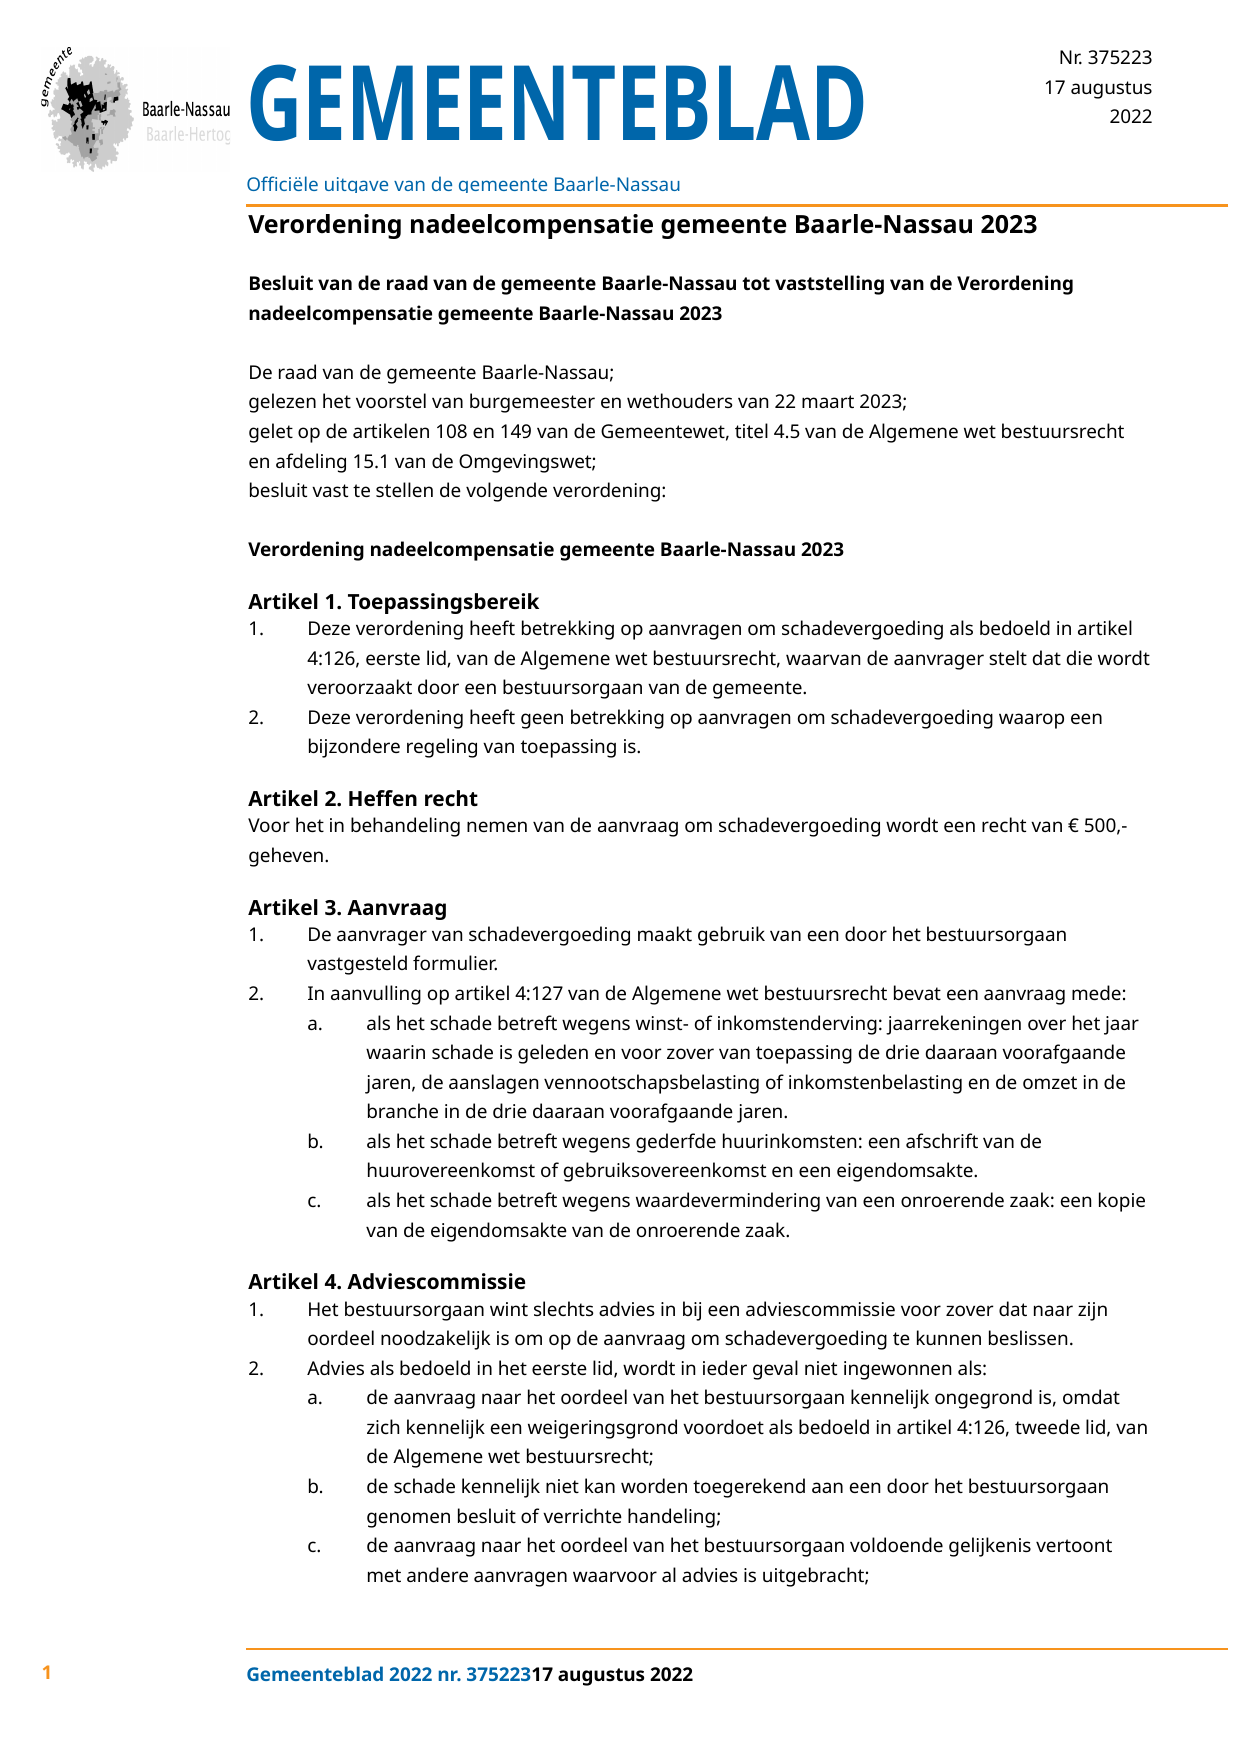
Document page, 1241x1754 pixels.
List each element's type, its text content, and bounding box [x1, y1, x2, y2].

text De raad van de gemeente Baarle-Nassau; [248, 359, 1152, 385]
text gelezen het voorstel van burgemeester en wethouders van 22 maart 2023; [248, 389, 1152, 414]
list De aanvrager van schadevergoeding maakt gebruik van een door het bestuursorgaan vastgesteld formulier. [248, 921, 1152, 976]
list Advies als bedoeld in het eerste lid, wordt in ieder geval niet ingewonnen als: [248, 1355, 1152, 1381]
list als het schade betreft wegens winst- of inkomstenderving: jaarrekeningen over het jaar waarin schade is geleden en voor zover van toepassing de drie daaraan voorafgaande jaren, de aanslagen vennootschapsbelasting of inkomstenbelasting en de omzet in de branche in de drie daaraan voorafgaande jaren. [307, 1010, 1152, 1124]
text Besluit van de raad van de gemeente Baarle-Nassau tot vaststelling van de Verordening nadeelcompensatie gemeente Baarle-Nassau 2023 [248, 270, 1152, 326]
list Het bestuursorgaan wint slechts advies in bij een adviescommissie voor zover dat naar zijn oordeel noodzakelijk is om op de aanvraag om schadevergoeding te kunnen beslissen. [248, 1296, 1152, 1351]
text Artikel 4. Adviescommissie [248, 1267, 1152, 1296]
list als het schade betreft wegens waardevermindering van een onroerende zaak: een kopie van de eigendomsakte van de onroerende zaak. [307, 1187, 1152, 1243]
list In aanvulling op artikel 4:127 van de Algemene wet bestuursrecht bevat een aanvraag mede: [248, 980, 1152, 1006]
text Artikel 1. Toepassingsbereik [248, 587, 1152, 615]
list Deze verordening heeft betrekking op aanvragen om schadevergoeding als bedoeld in artikel 4:126, eerste lid, van de Algemene wet bestuursrecht, waarvan de aanvrager stelt dat die wordt veroorzaakt door een bestuursorgaan van de gemeente. [248, 615, 1152, 700]
list de schade kennelijk niet kan worden toegerekend aan een door het bestuursorgaan genomen besluit of verrichte handeling; [307, 1473, 1152, 1528]
list als het schade betreft wegens gederfde huurinkomsten: een afschrift van de huurovereenkomst of gebruiksovereenkomst en een eigendomsakte. [307, 1128, 1152, 1183]
text gelet op de artikelen 108 en 149 van de Gemeentewet, titel 4.5 van de Algemene wet bestuursrecht en afdeling 15.1 van de Omgevingswet; [248, 418, 1152, 473]
text Verordening nadeelcompensatie gemeente Baarle-Nassau 2023 [248, 537, 1152, 562]
text Artikel 2. Heffen recht [248, 784, 1152, 813]
list de aanvraag naar het oordeel van het bestuursorgaan voldoende gelijkenis vertoont met andere aanvragen waarvoor al advies is uitgebracht; [307, 1532, 1152, 1588]
text Artikel 3. Aanvraag [248, 893, 1152, 921]
list de aanvraag naar het oordeel van het bestuursorgaan kennelijk ongegrond is, omdat zich kennelijk een weigeringsgrond voordoet als bedoeld in artikel 4:126, tweede lid, van de Algemene wet bestuursrecht; [307, 1384, 1152, 1469]
text Verordening nadeelcompensatie gemeente Baarle-Nassau 2023 [248, 207, 1152, 241]
text besluit vast te stellen de volgende verordening: [248, 477, 1152, 503]
text Voor het in behandeling nemen van de aanvraag om schadevergoeding wordt een recht van € 500,- geheven. [248, 813, 1152, 868]
list Deze verordening heeft geen betrekking op aanvragen om schadevergoeding waarop een bijzondere regeling van toepassing is. [248, 704, 1152, 759]
picture [41, 47, 231, 172]
